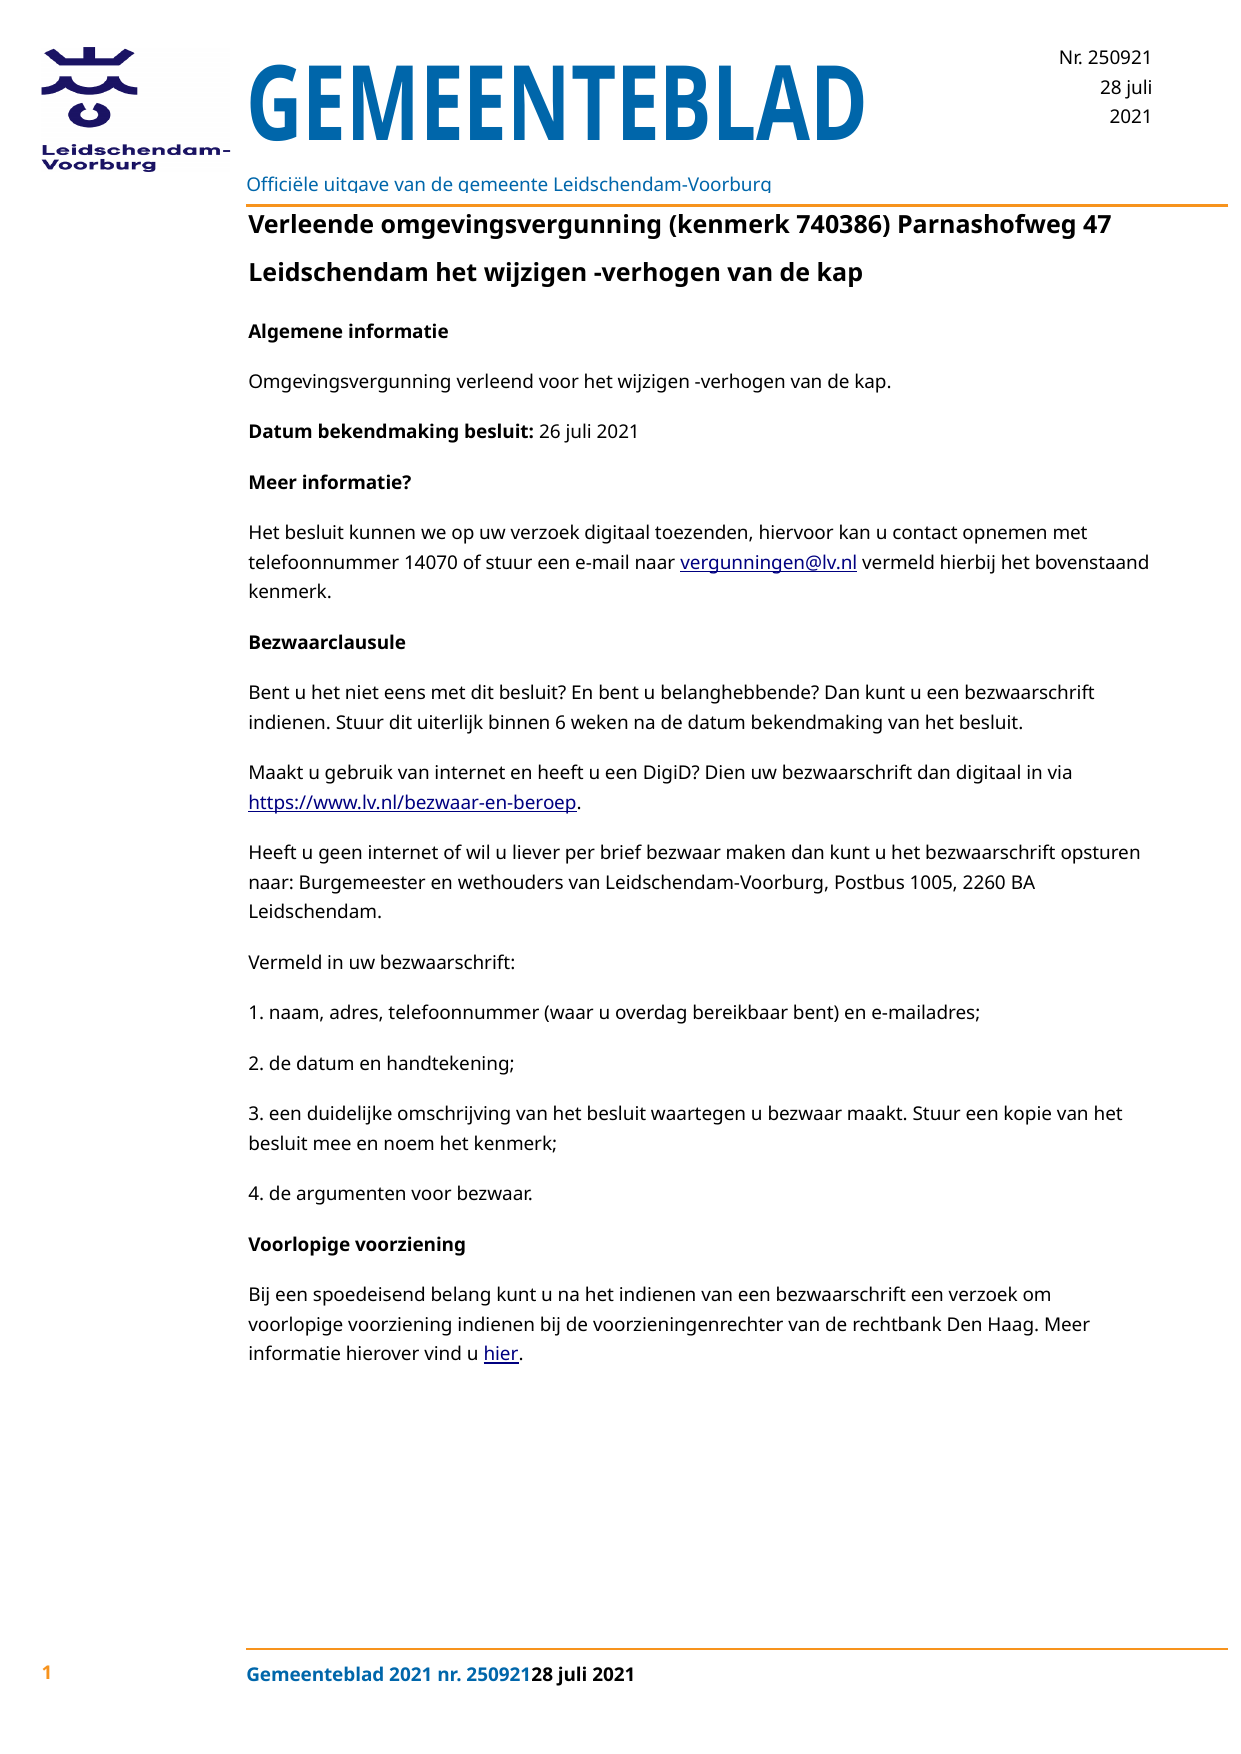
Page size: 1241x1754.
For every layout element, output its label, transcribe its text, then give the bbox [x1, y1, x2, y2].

text Voorlopige voorziening [248, 1231, 1152, 1257]
picture [41, 47, 231, 172]
text Heeft u geen internet of wil u liever per brief bezwaar maken dan kunt u het bezwaarschrift opsturen naar: Burgemeester en wethouders van Leidschendam-Voorburg, Postbus 1005, 2260 BA Leidschendam. [248, 839, 1152, 924]
text Verleende omgevingsvergunning (kenmerk 740386) Parnashofweg 47 Leidschendam het wijzigen -verhogen van de kap [248, 207, 1152, 288]
text 3. een duidelijke omschrijving van het besluit waartegen u bezwaar maakt. Stuur een kopie van het besluit mee en noem het kenmerk; [248, 1100, 1152, 1156]
text 2. de datum en handtekening; [248, 1050, 1152, 1076]
text Omgevingsvergunning verleend voor het wijzigen -verhogen van de kap. [248, 368, 1152, 394]
text Algemene informatie [248, 318, 1152, 344]
text Bij een spoedeisend belang kunt u na het indienen van een bezwaarschrift een verzoek om voorlopige voorziening indienen bij de voorzieningenrechter van de rechtbank Den Haag. Meer informatie hierover vind u hier. [248, 1281, 1152, 1366]
text Meer informatie? [248, 469, 1152, 495]
text Maakt u gebruik van internet en heeft u een DigiD? Dien uw bezwaarschrift dan digitaal in via https://www.lv.nl/bezwaar-en-beroep. [248, 759, 1152, 815]
text Datum bekendmaking besluit: 26 juli 2021 [248, 419, 1152, 444]
text 1. naam, adres, telefoonnummer (waar u overdag bereikbaar bent) en e-mailadres; [248, 999, 1152, 1025]
text 4. de argumenten voor bezwaar. [248, 1180, 1152, 1206]
text Vermeld in uw bezwaarschrift: [248, 949, 1152, 975]
text Bezwaarclausule [248, 629, 1152, 655]
text Het besluit kunnen we op uw verzoek digitaal toezenden, hiervoor kan u contact opnemen met telefoonnummer 14070 of stuur een e-mail naar vergunningen@lv.nl vermeld hierbij het bovenstaand kenmerk. [248, 519, 1152, 604]
text Bent u het niet eens met dit besluit? En bent u belanghebbende? Dan kunt u een bezwaarschrift indienen. Stuur dit uiterlijk binnen 6 weken na de datum bekendmaking van het besluit. [248, 679, 1152, 735]
